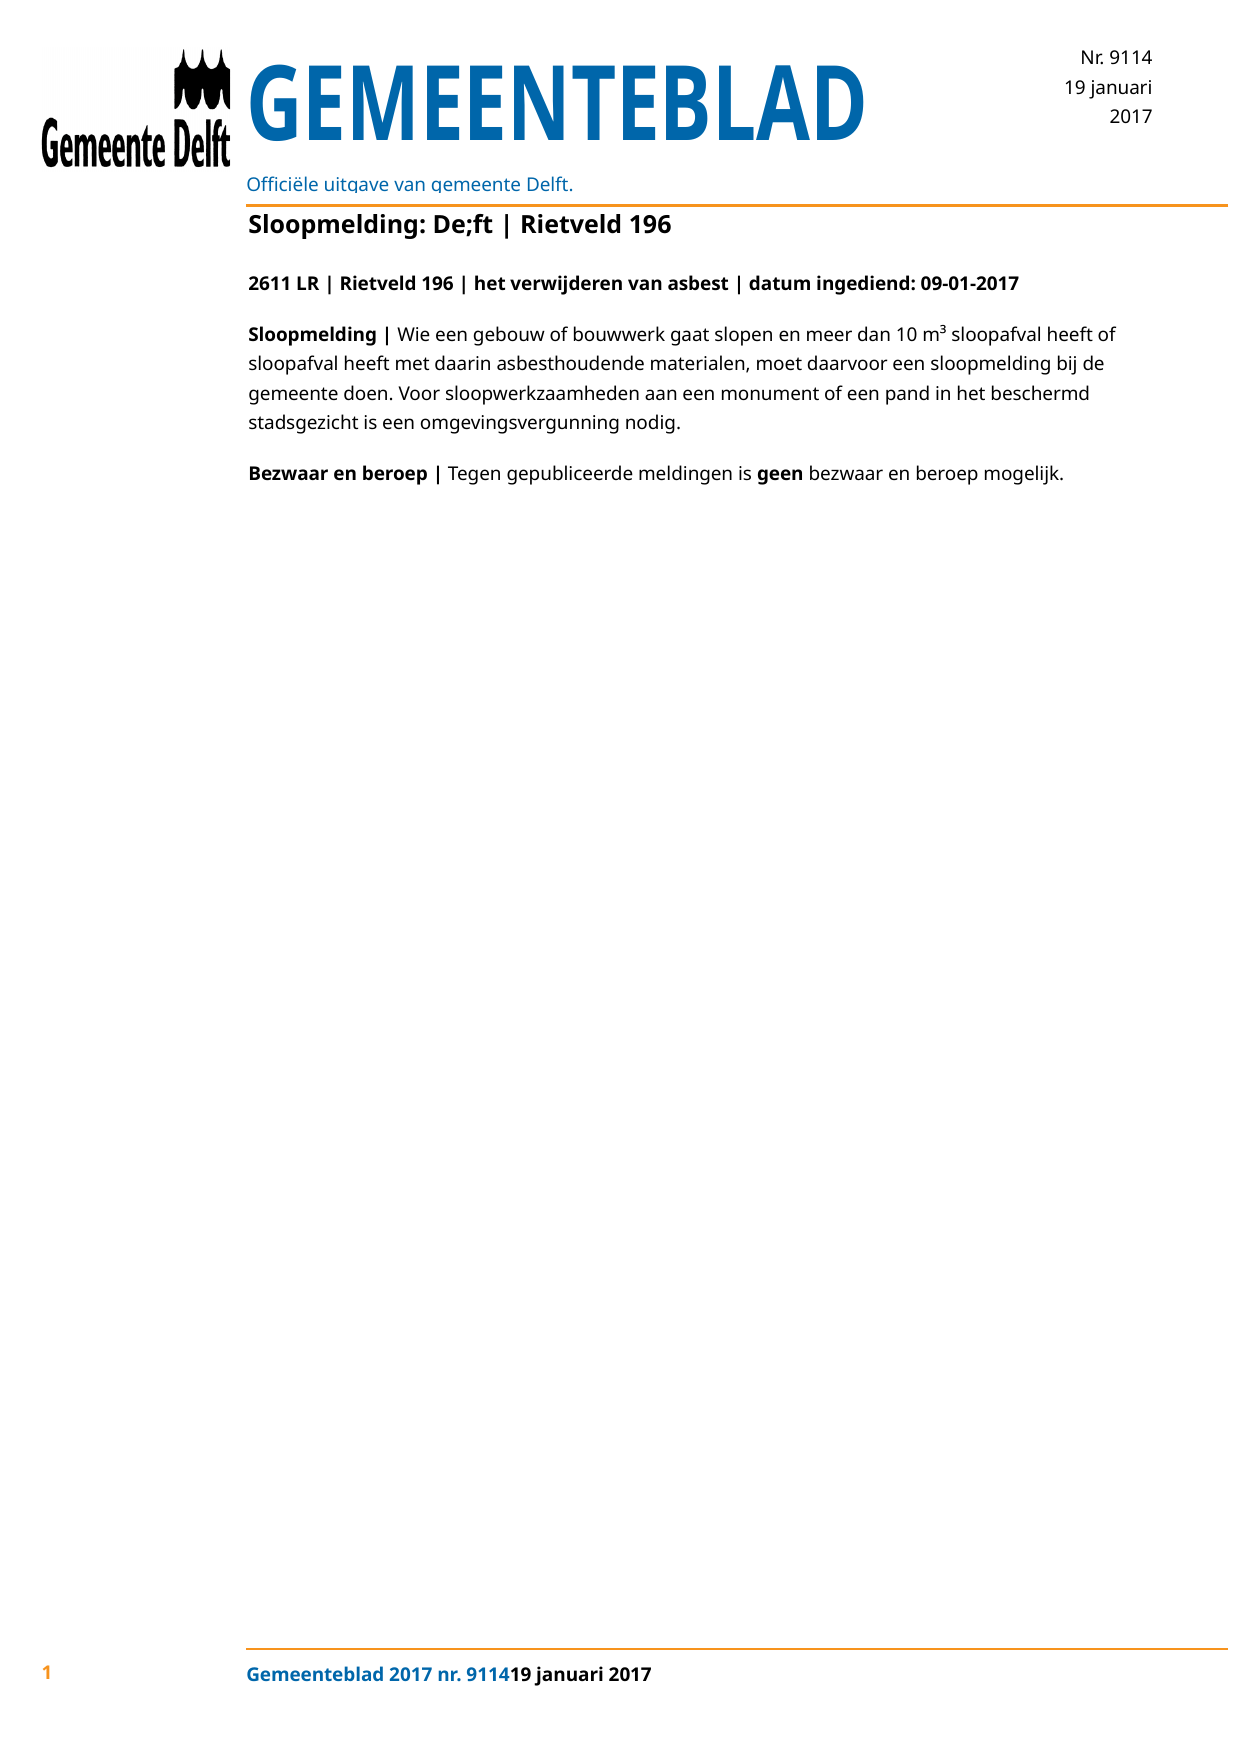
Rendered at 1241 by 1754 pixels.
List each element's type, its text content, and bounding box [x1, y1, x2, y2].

text 2611 LR | Rietveld 196 | het verwijderen van asbest | datum ingediend: 09-01-2017 [248, 270, 1152, 296]
text Sloopmelding: De;ft | Rietveld 196 [248, 207, 1152, 241]
picture [41, 47, 231, 172]
text Bezwaar en beroep | Tegen gepubliceerde meldingen is geen bezwaar en beroep mogelijk. [248, 460, 1152, 486]
text Sloopmelding | Wie een gebouw of bouwwerk gaat slopen en meer dan 10 m³ sloopafval heeft of sloopafval heeft met daarin asbesthoudende materialen, moet daarvoor een sloopmelding bij de gemeente doen. Voor sloopwerkzaamheden aan een monument of een pand in het beschermd stadsgezicht is een omgevingsvergunning nodig. [248, 321, 1152, 435]
